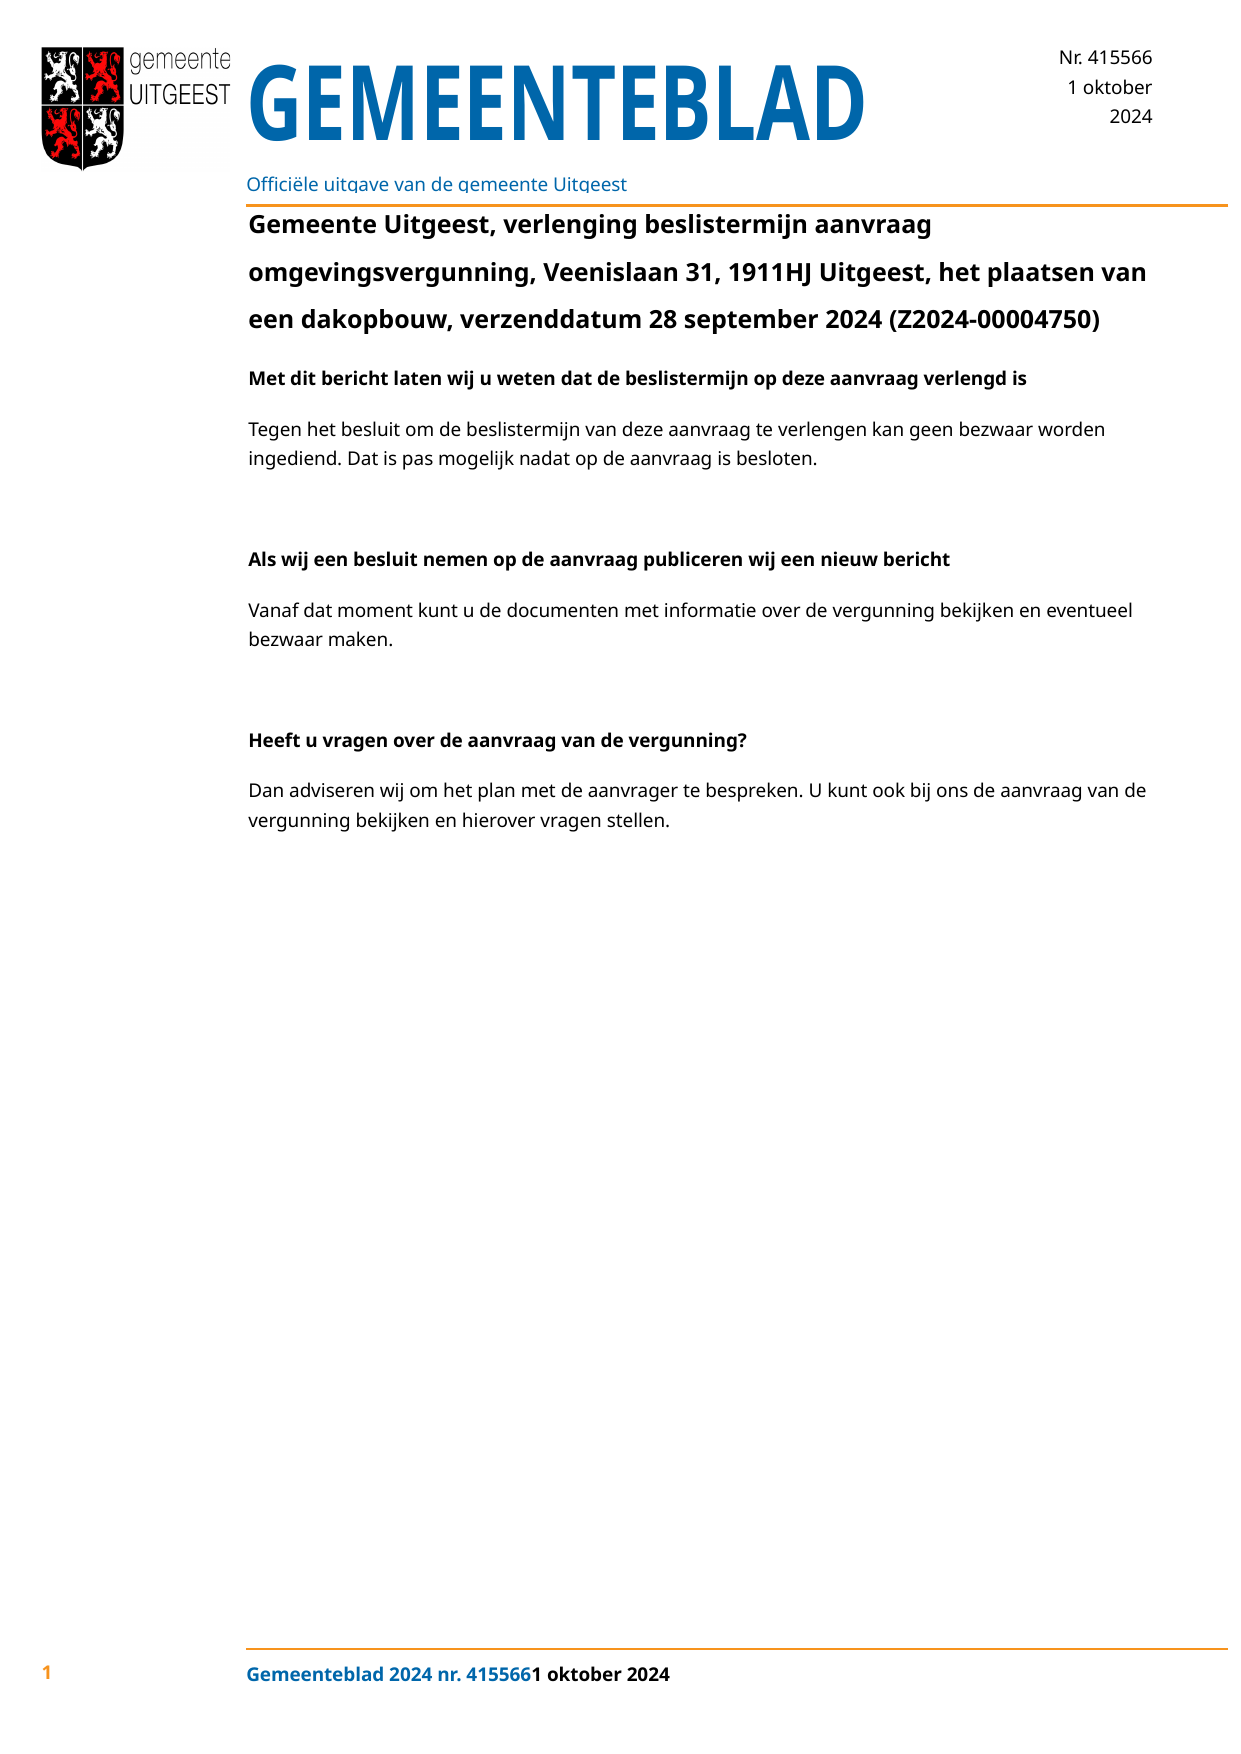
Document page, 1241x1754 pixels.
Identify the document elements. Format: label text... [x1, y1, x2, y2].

text Met dit bericht laten wij u weten dat de beslistermijn op deze aanvraag verlengd is [248, 366, 1152, 391]
picture [41, 47, 231, 172]
text Dan adviseren wij om het plan met de aanvrager te bespreken. U kunt ook bij ons de aanvraag van de vergunning bekijken en hierover vragen stellen. [248, 778, 1152, 833]
text Vanaf dat moment kunt u de documenten met informatie over de vergunning bekijken en eventueel bezwaar maken. [248, 597, 1152, 652]
text Als wij een besluit nemen op de aanvraag publiceren wij een nieuw bericht [248, 546, 1152, 572]
text Gemeente Uitgeest, verlenging beslistermijn aanvraag omgevingsvergunning, Veenislaan 31, 1911HJ Uitgeest, het plaatsen van een dakopbouw, verzenddatum 28 september 2024 (Z2024-00004750) [248, 207, 1152, 336]
text Heeft u vragen over de aanvraag van de vergunning? [248, 727, 1152, 753]
text Tegen het besluit om de beslistermijn van deze aanvraag te verlengen kan geen bezwaar worden ingediend. Dat is pas mogelijk nadat op de aanvraag is besloten. [248, 416, 1152, 471]
